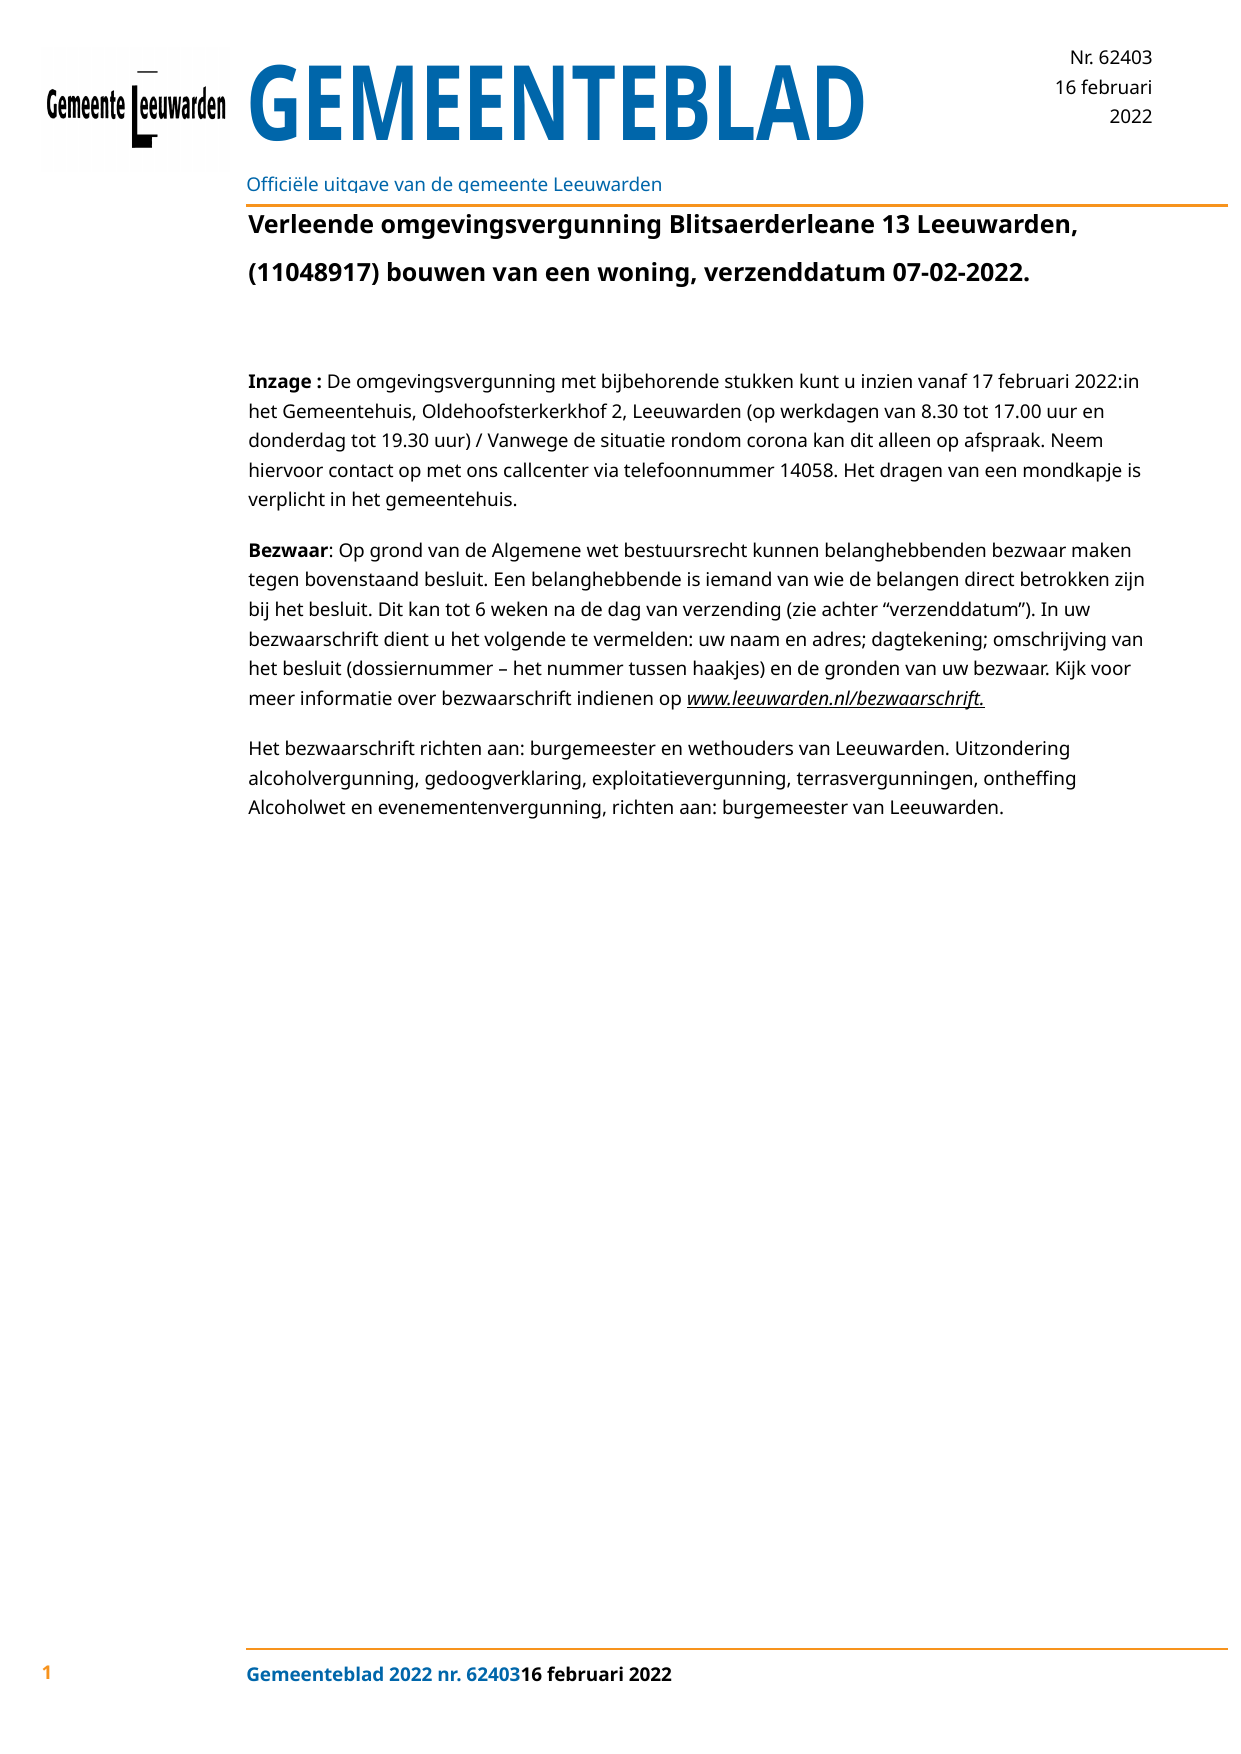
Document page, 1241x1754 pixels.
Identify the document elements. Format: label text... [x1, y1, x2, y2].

text Het bezwaarschrift richten aan: burgemeester en wethouders van Leeuwarden. Uitzondering alcoholvergunning, gedoogverklaring, exploitatievergunning, terrasvergunningen, ontheffing Alcoholwet en evenementenvergunning, richten aan: burgemeester van Leeuwarden. [248, 735, 1152, 820]
text Inzage : De omgevingsvergunning met bijbehorende stukken kunt u inzien vanaf 17 februari 2022:in het Gemeentehuis, Oldehoofsterkerkhof 2, Leeuwarden (op werkdagen van 8.30 tot 17.00 uur en donderdag tot 19.30 uur) / Vanwege de situatie rondom corona kan dit alleen op afspraak. Neem hiervoor contact op met ons callcenter via telefoonnummer 14058. Het dragen van een mondkapje is verplicht in het gemeentehuis. [248, 368, 1152, 512]
text Bezwaar: Op grond van de Algemene wet bestuursrecht kunnen belanghebbenden bezwaar maken tegen bovenstaand besluit. Een belanghebbende is iemand van wie de belangen direct betrokken zijn bij het besluit. Dit kan tot 6 weken na de dag van verzending (zie achter “verzenddatum”). In uw bezwaarschrift dient u het volgende te vermelden: uw naam en adres; dagtekening; omschrijving van het besluit (dossiernummer – het nummer tussen haakjes) en de gronden van uw bezwaar. Kijk voor meer informatie over bezwaarschrift indienen op www.leeuwarden.nl/bezwaarschrift. [248, 537, 1152, 711]
picture [41, 47, 231, 172]
text Verleende omgevingsvergunning Blitsaerderleane 13 Leeuwarden, (11048917) bouwen van een woning, verzenddatum 07-02-2022. [248, 207, 1152, 288]
